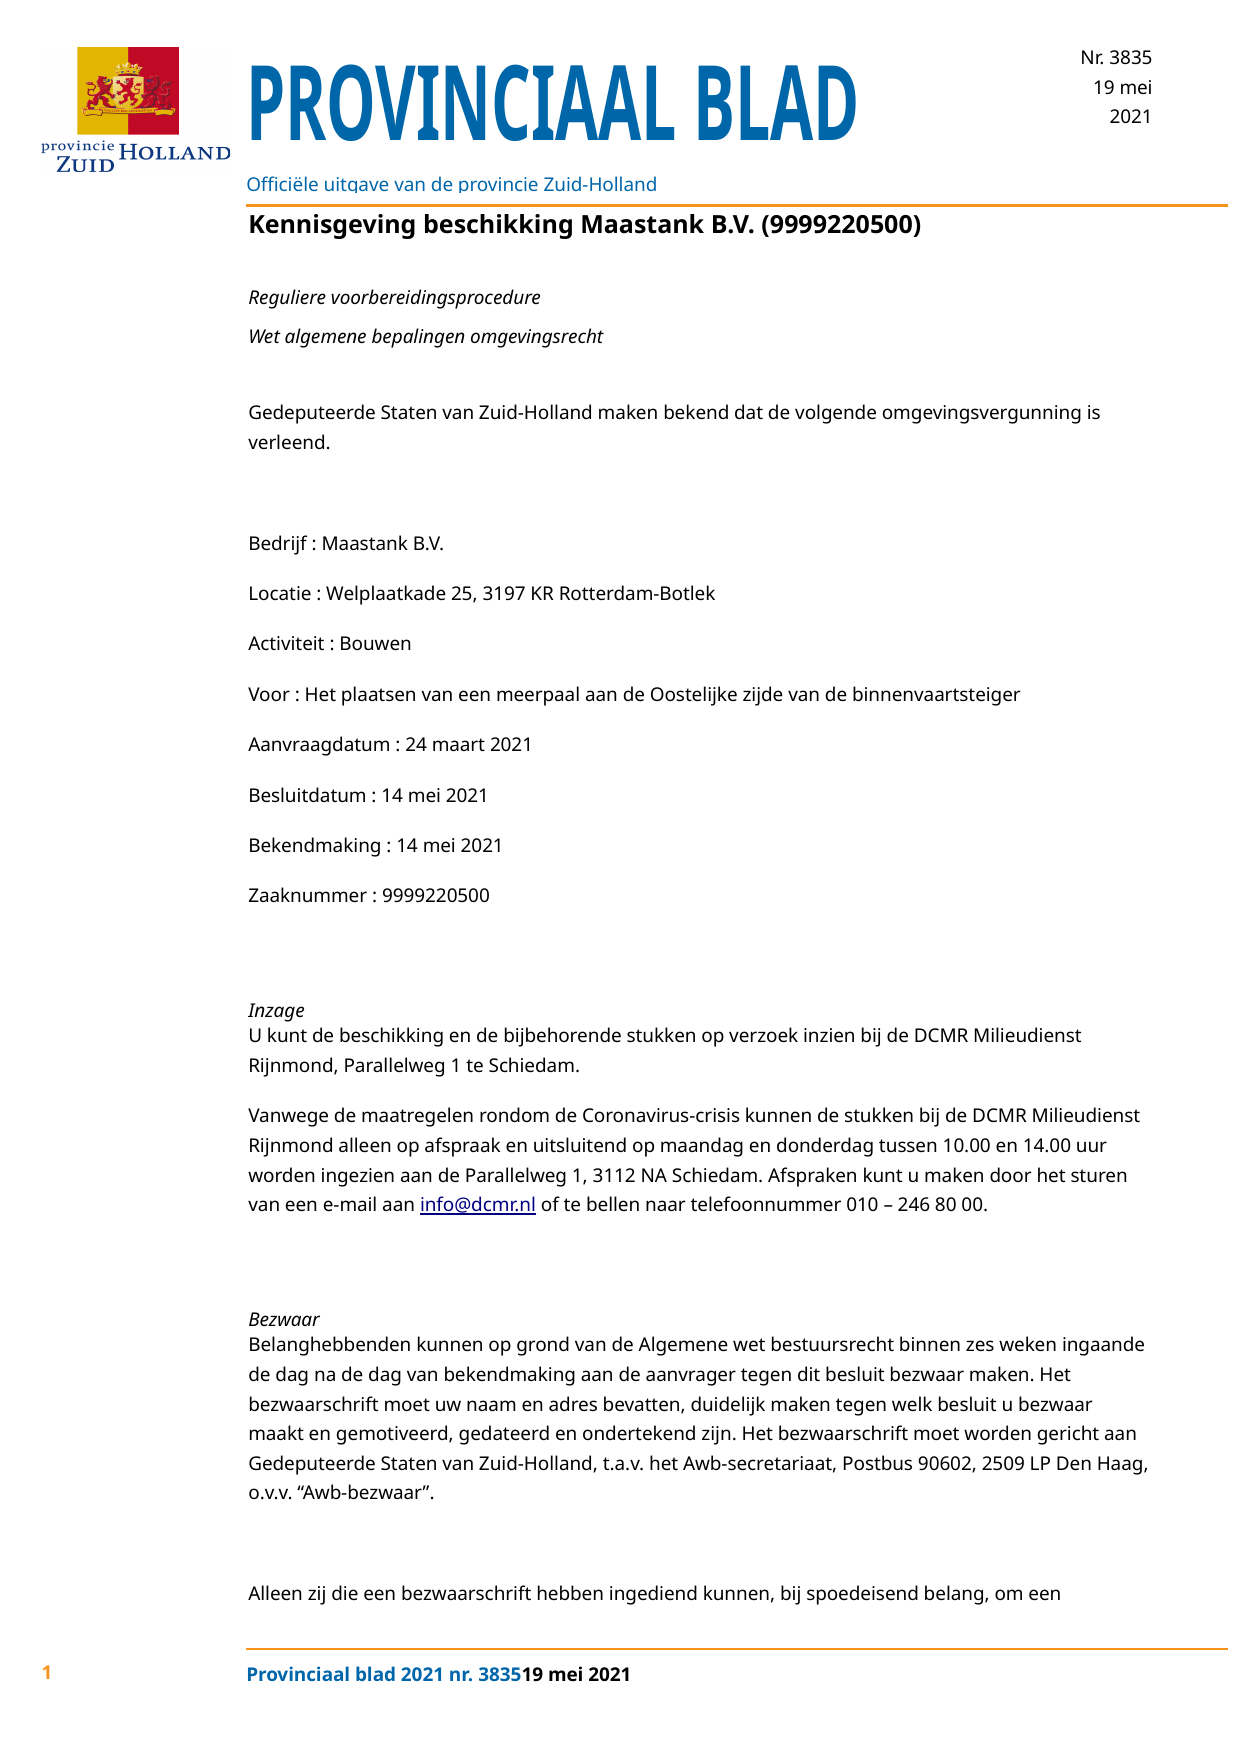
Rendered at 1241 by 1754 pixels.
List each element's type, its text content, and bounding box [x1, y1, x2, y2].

text Aanvraagdatum : 24 maart 2021 [248, 731, 1152, 757]
text Belanghebbenden kunnen op grond van de Algemene wet bestuursrecht binnen zes weken ingaande de dag na de dag van bekendmaking aan de aanvrager tegen dit besluit bezwaar maken. Het bezwaarschrift moet uw naam en adres bevatten, duidelijk maken tegen welk besluit u bezwaar maakt en gemotiveerd, gedateerd en ondertekend zijn. Het bezwaarschrift moet worden gericht aan Gedeputeerde Staten van Zuid-Holland, t.a.v. het Awb-secretariaat, Postbus 90602, 2509 LP Den Haag, o.v.v. “Awb-bezwaar”. [248, 1332, 1152, 1505]
text Voor : Het plaatsen van een meerpaal aan de Oostelijke zijde van de binnenvaartsteiger [248, 681, 1152, 707]
text Wet algemene bepalingen omgevingsrecht [248, 323, 1152, 349]
text Bezwaar [248, 1306, 1152, 1332]
text Inzage [248, 997, 1152, 1023]
text U kunt de beschikking en de bijbehorende stukken op verzoek inzien bij de DCMR Milieudienst Rijnmond, Parallelweg 1 te Schiedam. [248, 1023, 1152, 1078]
text Alleen zij die een bezwaarschrift hebben ingediend kunnen, bij spoedeisend belang, om een [248, 1580, 1152, 1606]
text Locatie : Welplaatkade 25, 3197 KR Rotterdam-Botlek [248, 580, 1152, 606]
text Gedeputeerde Staten van Zuid-Holland maken bekend dat de volgende omgevingsvergunning is verleend. [248, 399, 1152, 454]
text Bedrijf : Maastank B.V. [248, 530, 1152, 555]
text Kennisgeving beschikking Maastank B.V. (9999220500) [248, 207, 1152, 241]
text Bekendmaking : 14 mei 2021 [248, 832, 1152, 858]
text Besluitdatum : 14 mei 2021 [248, 782, 1152, 807]
text Vanwege de maatregelen rondom de Coronavirus-crisis kunnen de stukken bij de DCMR Milieudienst Rijnmond alleen op afspraak en uitsluitend op maandag en donderdag tussen 10.00 en 14.00 uur worden ingezien aan de Parallelweg 1, 3112 NA Schiedam. Afspraken kunt u maken door het sturen van een e-mail aan info@dcmr.nl of te bellen naar telefoonnummer 010 – 246 80 00. [248, 1103, 1152, 1217]
text Activiteit : Bouwen [248, 631, 1152, 656]
text Zaaknummer : 9999220500 [248, 883, 1152, 908]
text Reguliere voorbereidingsprocedure [248, 284, 1152, 309]
picture [41, 47, 231, 172]
